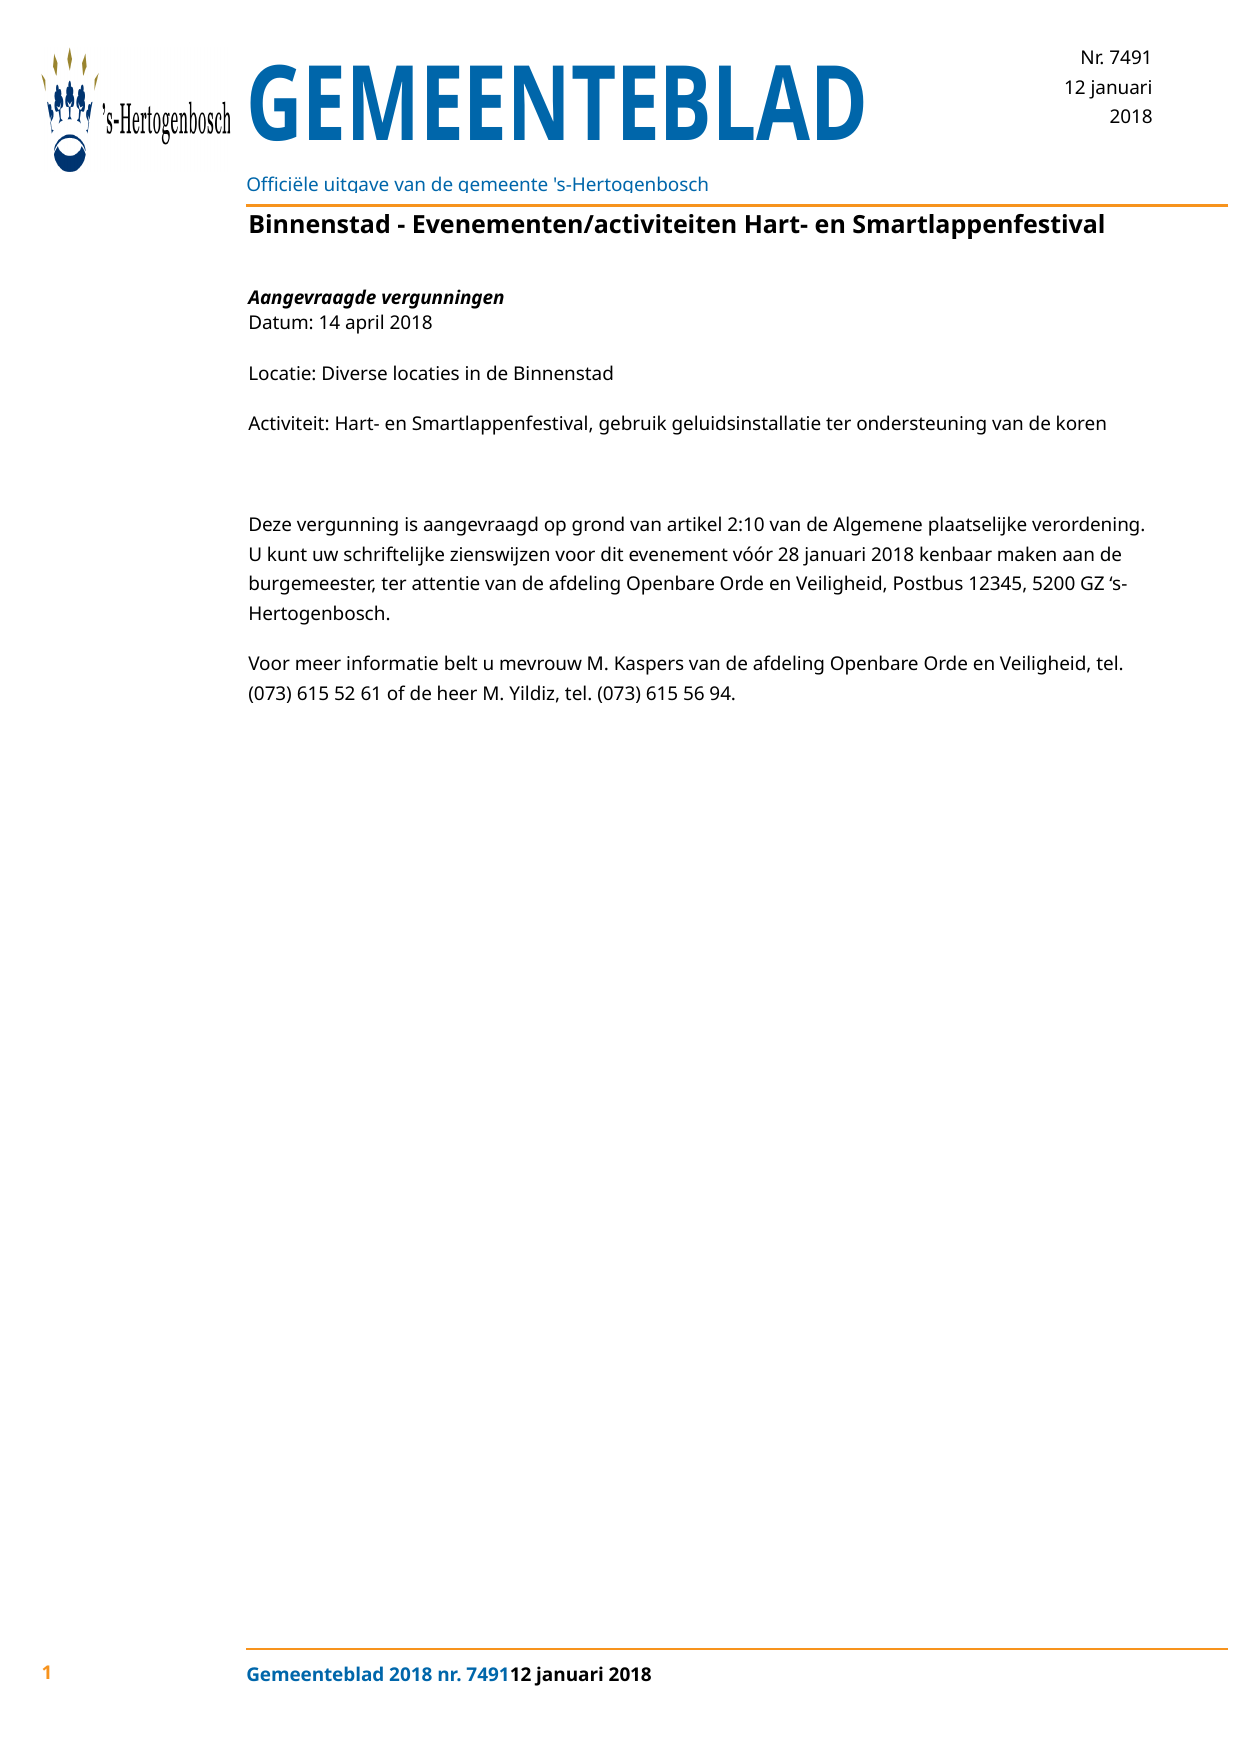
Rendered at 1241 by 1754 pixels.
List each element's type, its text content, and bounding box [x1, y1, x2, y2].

text Deze vergunning is aangevraagd op grond van artikel 2:10 van de Algemene plaatselijke verordening. U kunt uw schriftelijke zienswijzen voor dit evenement vóór 28 januari 2018 kenbaar maken aan de burgemeester, ter attentie van de afdeling Openbare Orde en Veiligheid, Postbus 12345, 5200 GZ ‘s-Hertogenbosch. [248, 511, 1152, 626]
text Datum: 14 april 2018 [248, 309, 1152, 335]
text Aangevraagde vergunningen [248, 284, 1152, 309]
text Locatie: Diverse locaties in de Binnenstad [248, 360, 1152, 386]
text Binnenstad - Evenementen/activiteiten Hart- en Smartlappenfestival [248, 207, 1152, 241]
text Activiteit: Hart- en Smartlappenfestival, gebruik geluidsinstallatie ter ondersteuning van de koren [248, 410, 1152, 436]
text Voor meer informatie belt u mevrouw M. Kaspers van de afdeling Openbare Orde en Veiligheid, tel. (073) 615 52 61 of de heer M. Yildiz, tel. (073) 615 56 94. [248, 650, 1152, 706]
picture [41, 47, 231, 172]
